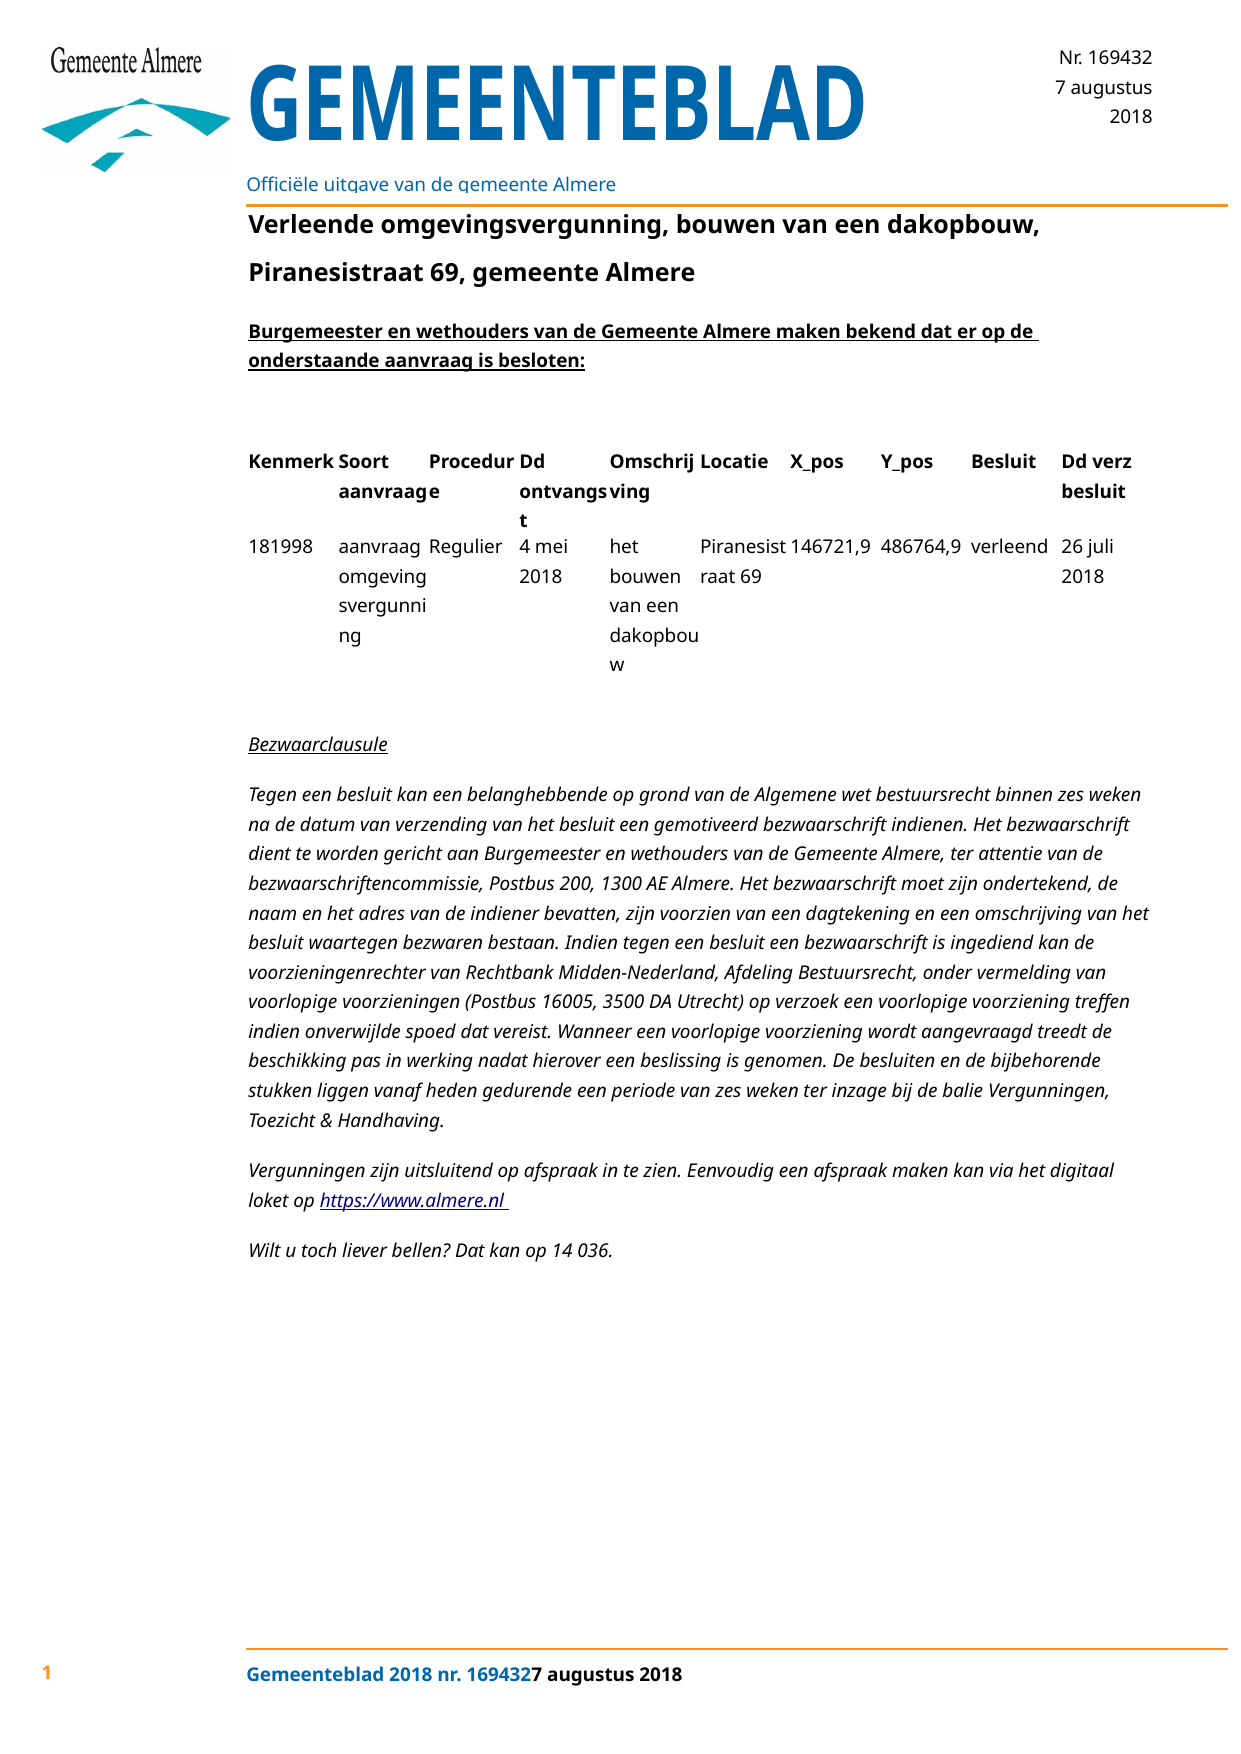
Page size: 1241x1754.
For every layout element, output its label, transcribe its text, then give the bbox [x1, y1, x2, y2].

table_header Kenmerk [248, 449, 338, 533]
table_cell verleend [971, 533, 1061, 677]
table_header Y_pos [881, 449, 971, 533]
table_header Omschrijving [609, 449, 700, 533]
table_cell 181998 [248, 533, 338, 677]
text Wilt u toch liever bellen? Dat kan op 14 036. [248, 1237, 1152, 1263]
table_cell 486764,9 [881, 533, 971, 677]
table_header X_pos [790, 449, 881, 533]
table_cell het bouwen van een dakopbouw [609, 533, 700, 677]
table_cell 4 mei 2018 [519, 533, 609, 677]
table_header Dd ontvangst [519, 449, 609, 533]
table_cell 26 juli 2018 [1061, 533, 1152, 677]
table_cell Piranesistraat 69 [700, 533, 790, 677]
table_header Procedure [429, 449, 519, 533]
table_cell 146721,9 [790, 533, 881, 677]
table_cell Regulier [429, 533, 519, 677]
table_header Besluit [971, 449, 1061, 533]
table_cell aanvraag omgevingsvergunning [338, 533, 429, 677]
text Bezwaarclausule [248, 731, 1152, 757]
table_header Soort aanvraag [338, 449, 429, 533]
table_header Locatie [700, 449, 790, 533]
text Vergunningen zijn uitsluitend op afspraak in te zien. Eenvoudig een afspraak maken kan via het digitaal loket op https://www.almere.nl [248, 1157, 1152, 1213]
table_header Dd verz besluit [1061, 449, 1152, 533]
picture [41, 47, 231, 172]
text Verleende omgevingsvergunning, bouwen van een dakopbouw, Piranesistraat 69, gemeente Almere [248, 207, 1152, 288]
text Burgemeester en wethouders van de Gemeente Almere maken bekend dat er op de onderstaande aanvraag is besloten: [248, 318, 1152, 373]
text Tegen een besluit kan een belanghebbende op grond van de Algemene wet bestuursrecht binnen zes weken na de datum van verzending van het besluit een gemotiveerd bezwaarschrift indienen. Het bezwaarschrift dient te worden gericht aan Burgemeester en wethouders van de Gemeente Almere, ter attentie van de bezwaarschriftencommissie, Postbus 200, 1300 AE Almere. Het bezwaarschrift moet zijn ondertekend, de naam en het adres van de indiener bevatten, zijn voorzien van een dagtekening en een omschrijving van het besluit waartegen bezwaren bestaan. Indien tegen een besluit een bezwaarschrift is ingediend kan de voorzieningenrechter van Rechtbank Midden-Nederland, Afdeling Bestuursrecht, onder vermelding van voorlopige voorzieningen (Postbus 16005, 3500 DA Utrecht) op verzoek een voorlopige voorziening treffen indien onverwijlde spoed dat vereist. Wanneer een voorlopige voorziening wordt aangevraagd treedt de beschikking pas in werking nadat hierover een beslissing is genomen. De besluiten en de bijbehorende stukken liggen vanaf heden gedurende een periode van zes weken ter inzage bij de balie Vergunningen, Toezicht & Handhaving. [248, 781, 1152, 1133]
